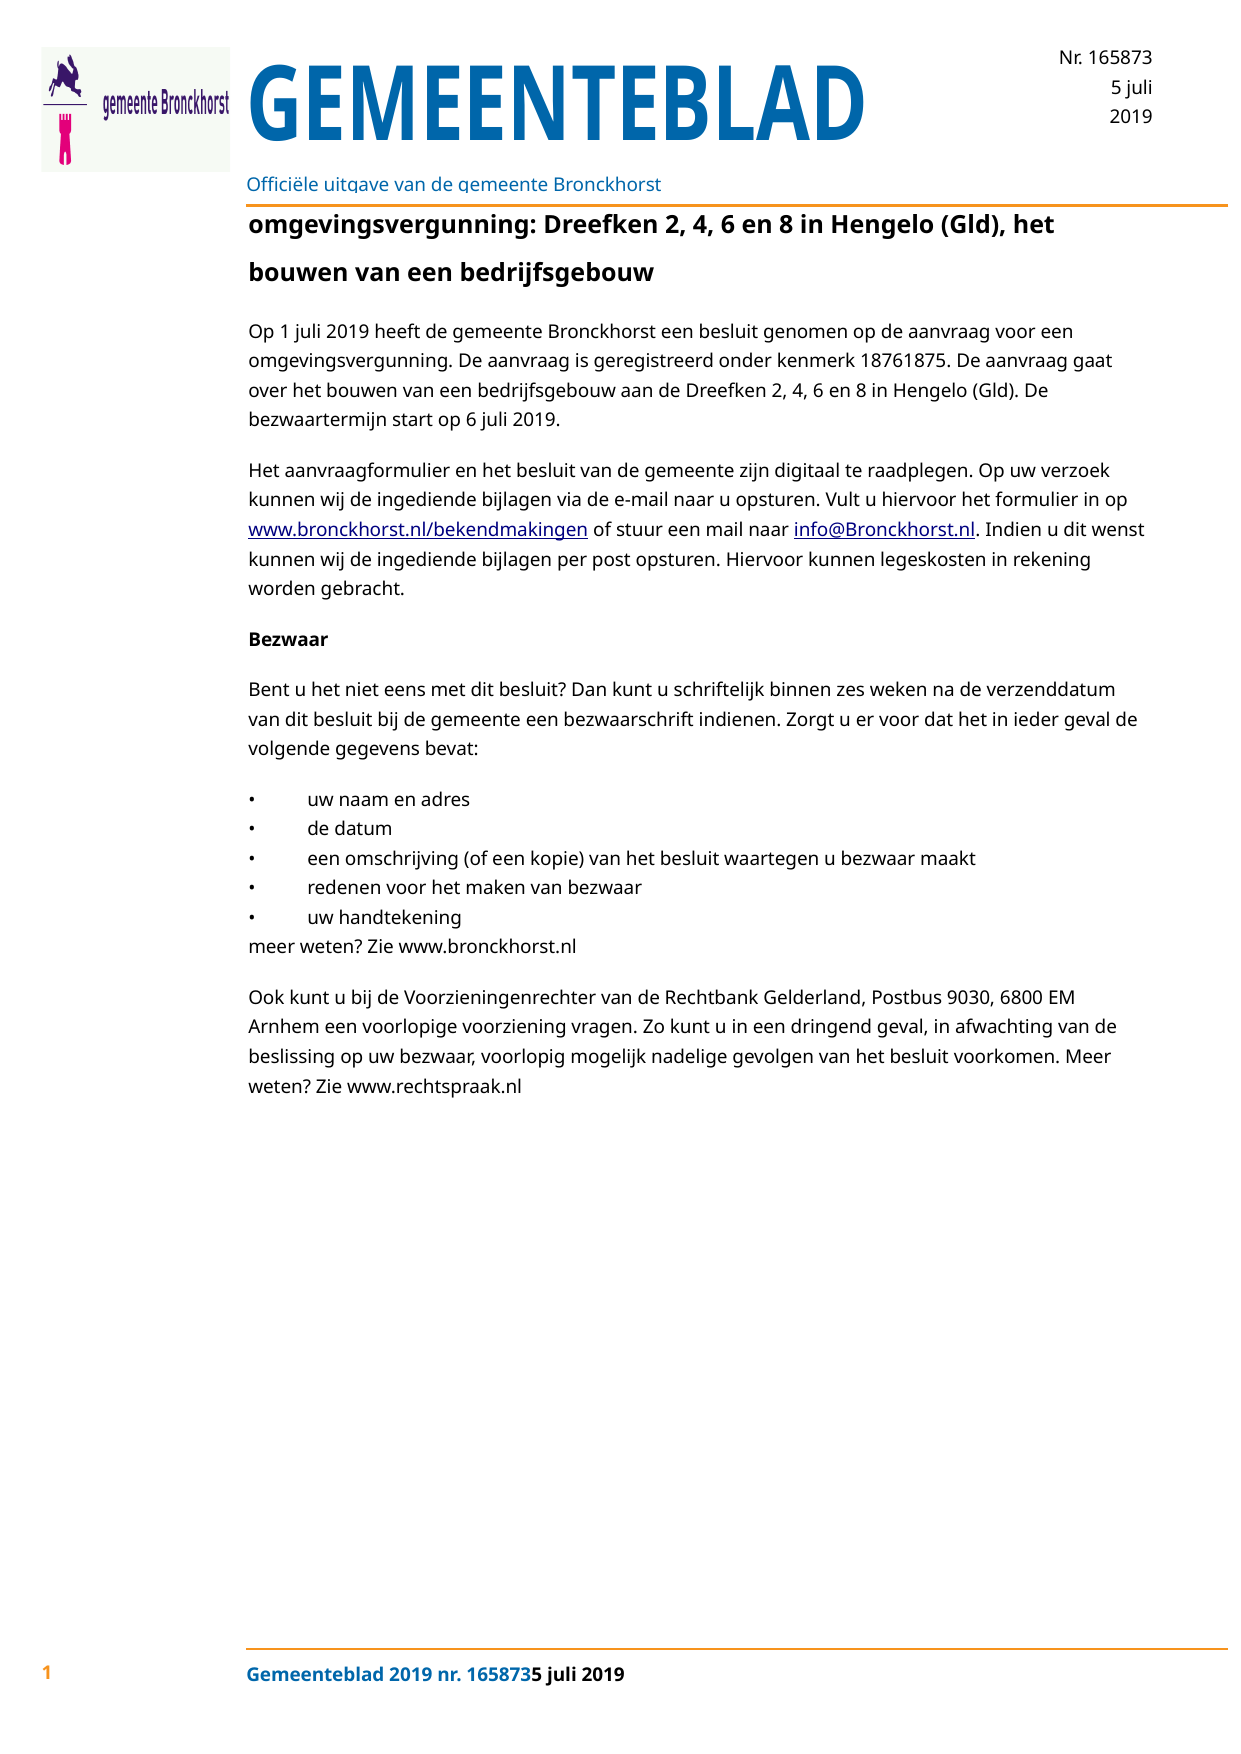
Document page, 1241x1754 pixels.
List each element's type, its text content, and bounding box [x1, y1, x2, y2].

list de datum [248, 815, 1152, 841]
text Het aanvraagformulier en het besluit van de gemeente zijn digitaal te raadplegen. Op uw verzoek kunnen wij de ingediende bijlagen via de e-mail naar u opsturen. Vult u hiervoor het formulier in op www.bronckhorst.nl/bekendmakingen of stuur een mail naar info@Bronckhorst.nl. Indien u dit wenst kunnen wij de ingediende bijlagen per post opsturen. Hiervoor kunnen legeskosten in rekening worden gebracht. [248, 457, 1152, 601]
text Ook kunt u bij de Voorzieningenrechter van de Rechtbank Gelderland, Postbus 9030, 6800 EM Arnhem een voorlopige voorziening vragen. Zo kunt u in een dringend geval, in afwachting van de beslissing op uw bezwaar, voorlopig mogelijk nadelige gevolgen van het besluit voorkomen. Meer weten? Zie www.rechtspraak.nl [248, 984, 1152, 1099]
text omgevingsvergunning: Dreefken 2, 4, 6 en 8 in Hengelo (Gld), het bouwen van een bedrijfsgebouw [248, 207, 1152, 288]
list een omschrijving (of een kopie) van het besluit waartegen u bezwaar maakt [248, 845, 1152, 871]
text meer weten? Zie www.bronckhorst.nl [248, 934, 1152, 959]
list uw handtekening [248, 904, 1152, 930]
text Op 1 juli 2019 heeft de gemeente Bronckhorst een besluit genomen op de aanvraag voor een omgevingsvergunning. De aanvraag is geregistreerd onder kenmerk 18761875. De aanvraag gaat over het bouwen van een bedrijfsgebouw aan de Dreefken 2, 4, 6 en 8 in Hengelo (Gld). De bezwaartermijn start op 6 juli 2019. [248, 318, 1152, 432]
list uw naam en adres [248, 786, 1152, 812]
text Bezwaar [248, 626, 1152, 652]
list redenen voor het maken van bezwaar [248, 874, 1152, 900]
text Bent u het niet eens met dit besluit? Dan kunt u schriftelijk binnen zes weken na de verzenddatum van dit besluit bij de gemeente een bezwaarschrift indienen. Zorgt u er voor dat het in ieder geval de volgende gegevens bevat: [248, 676, 1152, 761]
picture [41, 47, 231, 172]
